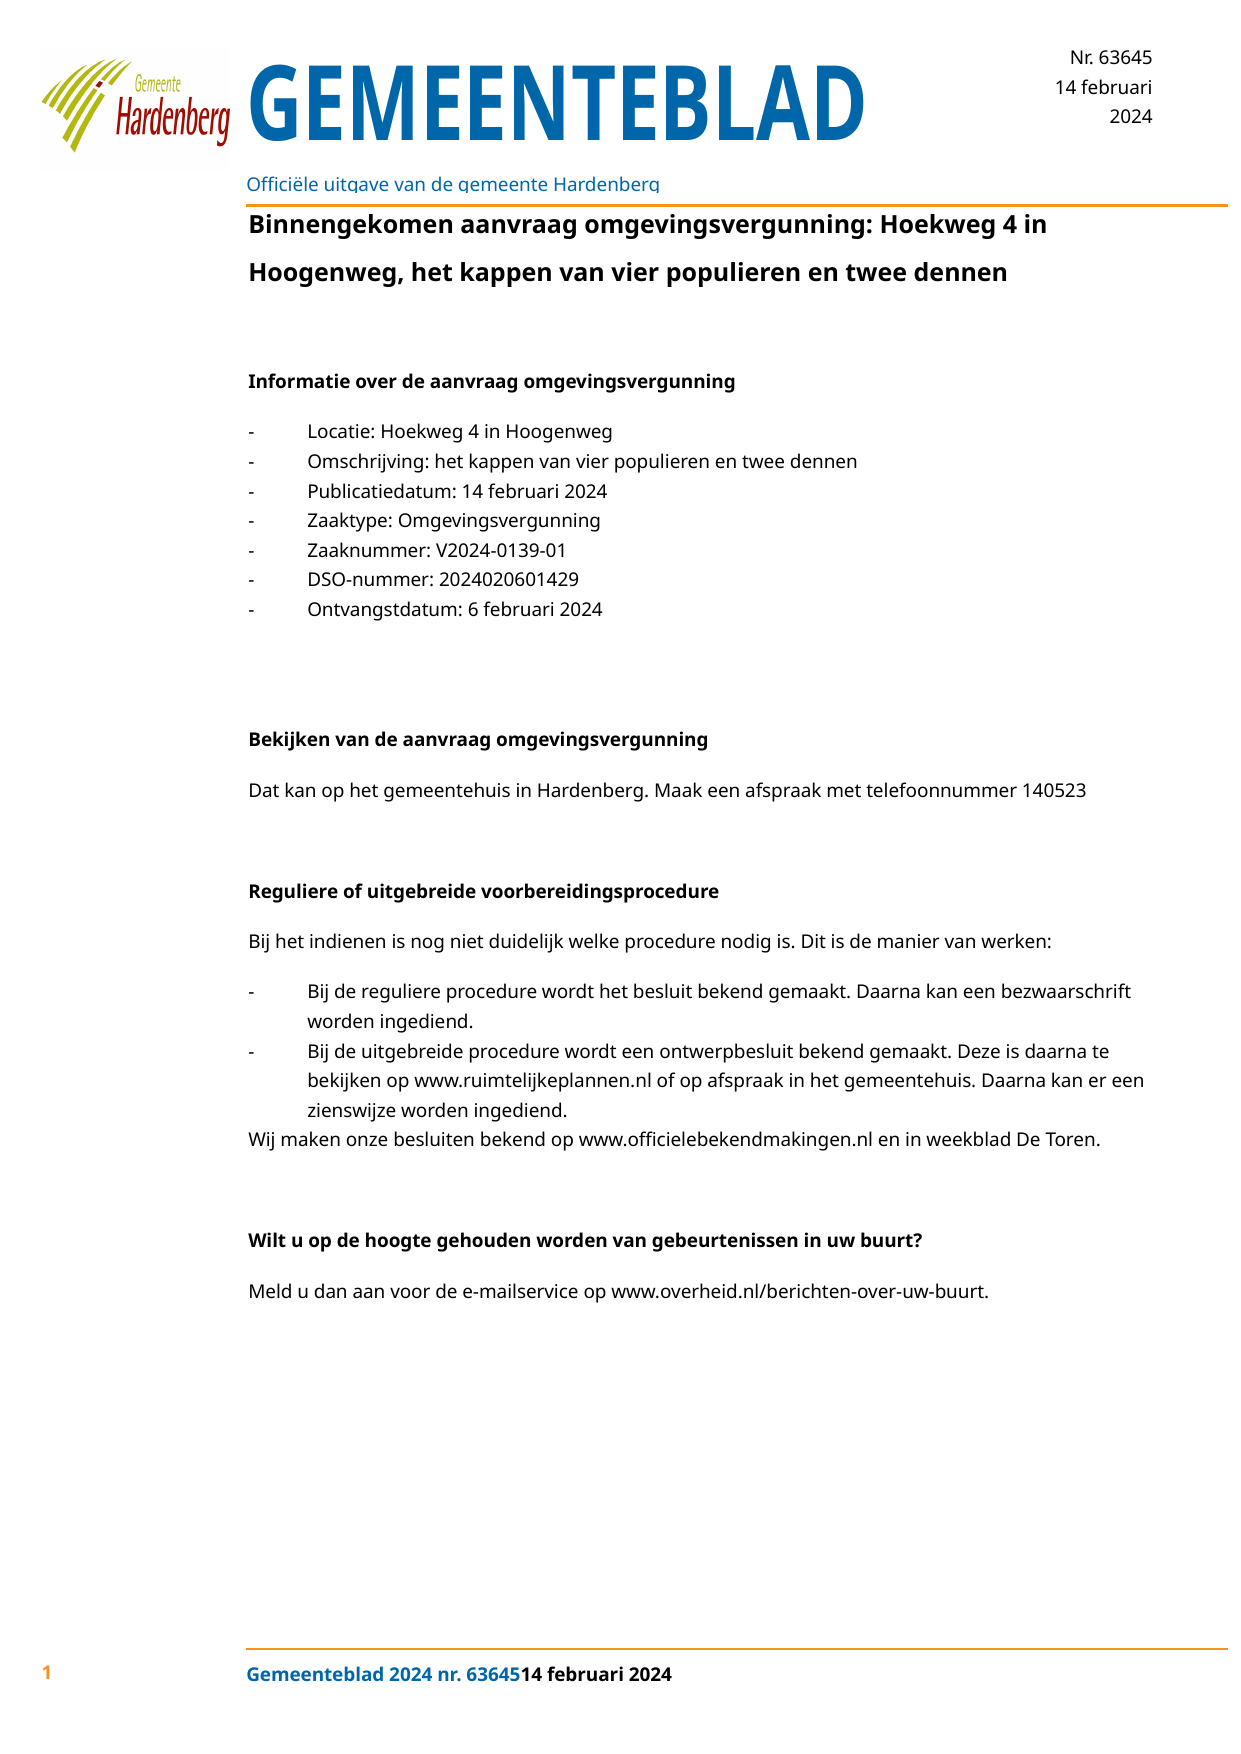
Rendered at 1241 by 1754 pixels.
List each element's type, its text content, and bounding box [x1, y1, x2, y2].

text Informatie over de aanvraag omgevingsvergunning [248, 368, 1152, 394]
picture [41, 47, 231, 172]
text Wilt u op de hoogte gehouden worden van gebeurtenissen in uw buurt? [248, 1227, 1152, 1253]
list Bij de uitgebreide procedure wordt een ontwerpbesluit bekend gemaakt. Deze is daarna te bekijken op www.ruimtelijkeplannen.nl of op afspraak in het gemeentehuis. Daarna kan er een zienswijze worden ingediend. [248, 1038, 1152, 1123]
text Bekijken van de aanvraag omgevingsvergunning [248, 727, 1152, 752]
list Omschrijving: het kappen van vier populieren en twee dennen [248, 448, 1152, 474]
list Publicatiedatum: 14 februari 2024 [248, 478, 1152, 504]
list Zaaktype: Omgevingsvergunning [248, 507, 1152, 533]
list Locatie: Hoekweg 4 in Hoogenweg [248, 419, 1152, 444]
text Bij het indienen is nog niet duidelijk welke procedure nodig is. Dit is de manier van werken: [248, 928, 1152, 954]
list Bij de reguliere procedure wordt het besluit bekend gemaakt. Daarna kan een bezwaarschrift worden ingediend. [248, 979, 1152, 1034]
text Binnengekomen aanvraag omgevingsvergunning: Hoekweg 4 in Hoogenweg, het kappen van vier populieren en twee dennen [248, 207, 1152, 288]
list Ontvangstdatum: 6 februari 2024 [248, 596, 1152, 622]
text Wij maken onze besluiten bekend op www.officielebekendmakingen.nl en in weekblad De Toren. [248, 1127, 1152, 1152]
list Zaaknummer: V2024-0139-01 [248, 537, 1152, 563]
text Dat kan op het gemeentehuis in Hardenberg. Maak een afspraak met telefoonnummer 140523 [248, 777, 1152, 803]
text Reguliere of uitgebreide voorbereidingsprocedure [248, 878, 1152, 904]
text Meld u dan aan voor de e-mailservice op www.overheid.nl/berichten-over-uw-buurt. [248, 1278, 1152, 1304]
list DSO-nummer: 2024020601429 [248, 567, 1152, 592]
